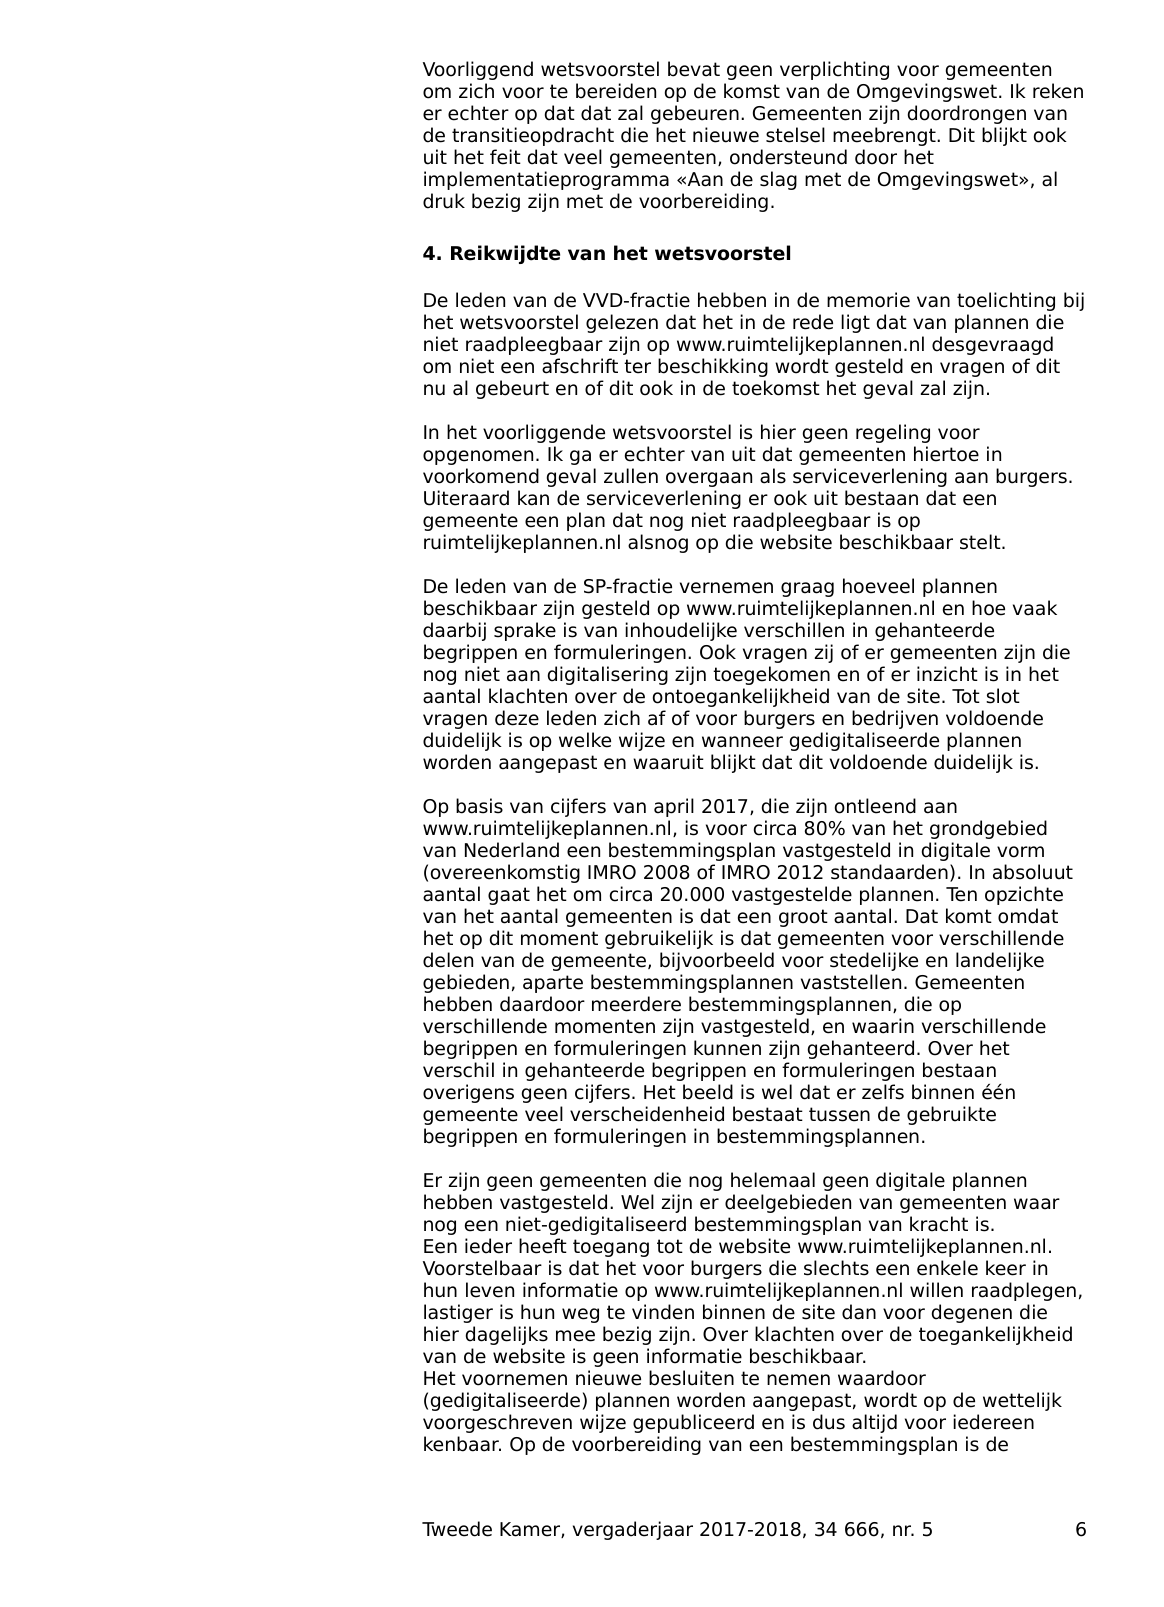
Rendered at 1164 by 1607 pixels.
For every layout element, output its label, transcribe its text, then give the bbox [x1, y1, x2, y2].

text Er zijn geen gemeenten die nog helemaal geen digitale plannen hebben vastgesteld. Wel zijn er deelgebieden van gemeenten waar nog een niet-gedigitaliseerd bestemmingsplan van kracht is. [422, 1170, 1087, 1236]
text Op basis van cijfers van april 2017, die zijn ontleend aan www.ruimtelijkeplannen.nl, is voor circa 80% van het grondgebied van Nederland een bestemmingsplan vastgesteld in digitale vorm (overeenkomstig IMRO 2008 of IMRO 2012 standaarden). In absoluut aantal gaat het om circa 20.000 vastgestelde plannen. Ten opzichte van het aantal gemeenten is dat een groot aantal. Dat komt omdat het op dit moment gebruikelijk is dat gemeenten voor verschillende delen van de gemeente, bijvoorbeeld voor stedelijke en landelijke gebieden, aparte bestemmingsplannen vaststellen. Gemeenten hebben daardoor meerdere bestemmingsplannen, die op verschillende momenten zijn vastgesteld, en waarin verschillende begrippen en formuleringen kunnen zijn gehanteerd. Over het verschil in gehanteerde begrippen en formuleringen bestaan overigens geen cijfers. Het beeld is wel dat er zelfs binnen één gemeente veel verscheidenheid bestaat tussen de gebruikte begrippen en formuleringen in bestemmingsplannen. [422, 796, 1087, 1148]
text De leden van de VVD-fractie hebben in de memorie van toelichting bij het wetsvoorstel gelezen dat het in de rede ligt dat van plannen die niet raadpleegbaar zijn op www.ruimtelijkeplannen.nl desgevraagd om niet een afschrift ter beschikking wordt gesteld en vragen of dit nu al gebeurt en of dit ook in de toekomst het geval zal zijn. [422, 290, 1087, 400]
text Een ieder heeft toegang tot de website www.ruimtelijkeplannen.nl. Voorstelbaar is dat het voor burgers die slechts een enkele keer in hun leven informatie op www.ruimtelijkeplannen.nl willen raadplegen, lastiger is hun weg te vinden binnen de site dan voor degenen die hier dagelijks mee bezig zijn. Over klachten over de toegankelijkheid van de website is geen informatie beschikbaar. [422, 1236, 1087, 1368]
text Het voornemen nieuwe besluiten te nemen waardoor (gedigitaliseerde) plannen worden aangepast, wordt op de wettelijk voorgeschreven wijze gepubliceerd en is dus altijd voor iedereen kenbaar. Op de voorbereiding van een bestemmingsplan is de [422, 1368, 1087, 1456]
text Voorliggend wetsvoorstel bevat geen verplichting voor gemeenten om zich voor te bereiden op de komst van de Omgevingswet. Ik reken er echter op dat dat zal gebeuren. Gemeenten zijn doordrongen van de transitieopdracht die het nieuwe stelsel meebrengt. Dit blijkt ook uit het feit dat veel gemeenten, ondersteund door het implementatieprogramma «Aan de slag met de Omgevingswet», al druk bezig zijn met de voorbereiding. [422, 59, 1087, 213]
subtitle 4. Reikwijdte van het wetsvoorstel [422, 243, 1087, 265]
text De leden van de SP-fractie vernemen graag hoeveel plannen beschikbaar zijn gesteld op www.ruimtelijkeplannen.nl en hoe vaak daarbij sprake is van inhoudelijke verschillen in gehanteerde begrippen en formuleringen. Ook vragen zij of er gemeenten zijn die nog niet aan digitalisering zijn toegekomen en of er inzicht is in het aantal klachten over de ontoegankelijkheid van de site. Tot slot vragen deze leden zich af of voor burgers en bedrijven voldoende duidelijk is op welke wijze en wanneer gedigitaliseerde plannen worden aangepast en waaruit blijkt dat dit voldoende duidelijk is. [422, 576, 1087, 774]
text In het voorliggende wetsvoorstel is hier geen regeling voor opgenomen. Ik ga er echter van uit dat gemeenten hiertoe in voorkomend geval zullen overgaan als serviceverlening aan burgers. Uiteraard kan de serviceverlening er ook uit bestaan dat een gemeente een plan dat nog niet raadpleegbaar is op ruimtelijkeplannen.nl alsnog op die website beschikbaar stelt. [422, 422, 1087, 554]
